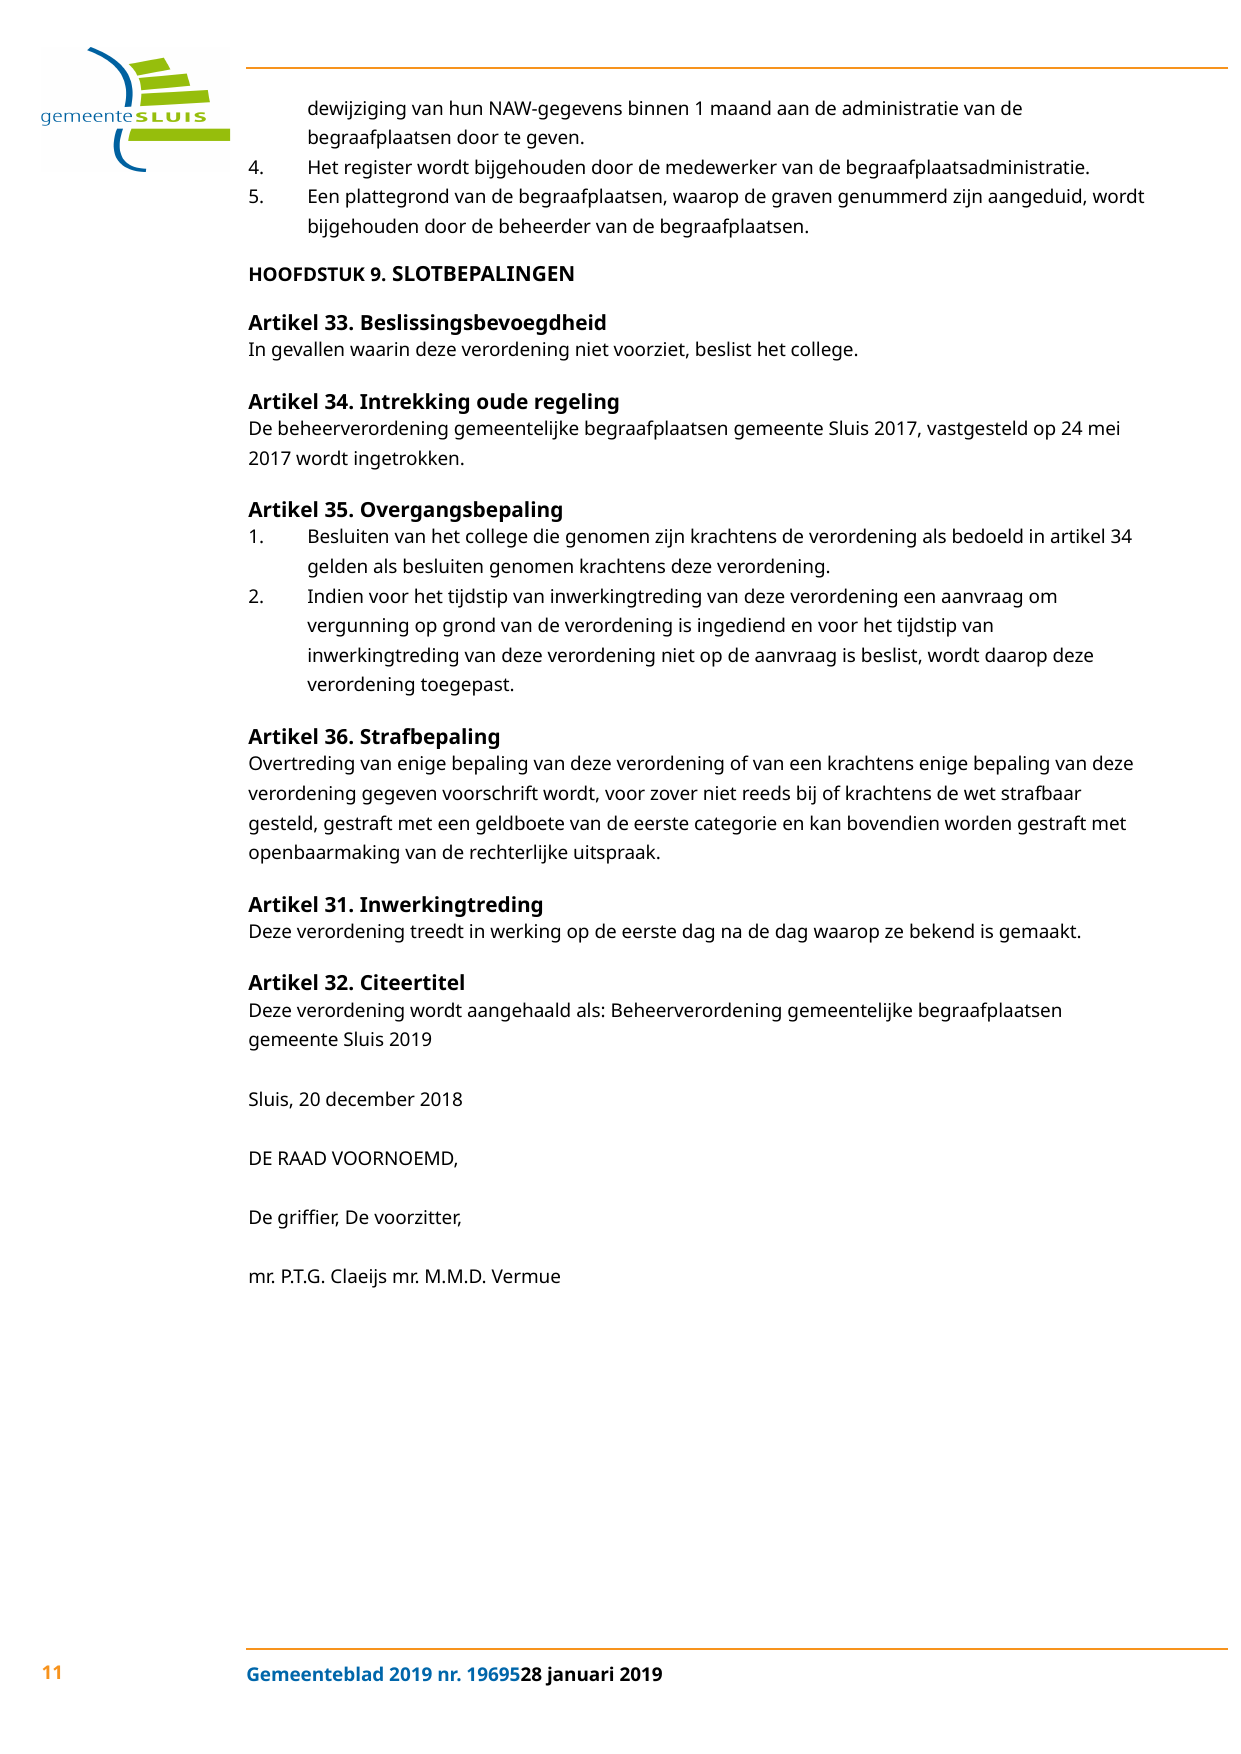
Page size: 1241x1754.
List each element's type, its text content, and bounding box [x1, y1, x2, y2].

text Artikel 33. Beslissingsbevoegdheid [248, 308, 1152, 336]
text Artikel 34. Intrekking oude regeling [248, 387, 1152, 415]
text In gevallen waarin deze verordening niet voorziet, beslist het college. [248, 336, 1152, 362]
text DE RAAD VOORNOEMD, [248, 1145, 1152, 1171]
list Een plattegrond van de begraafplaatsen, waarop de graven genummerd zijn aangeduid, wordt bijgehouden door de beheerder van de begraafplaatsen. [248, 183, 1152, 239]
text Overtreding van enige bepaling van deze verordening of van een krachtens enige bepaling van deze verordening gegeven voorschrift wordt, voor zover niet reeds bij of krachtens de wet strafbaar gesteld, gestraft met een geldboete van de eerste categorie en kan bovendien worden gestraft met openbaarmaking van de rechterlijke uitspraak. [248, 751, 1152, 865]
text Sluis, 20 december 2018 [248, 1086, 1152, 1111]
text mr. P.T.G. Claeijs mr. M.M.D. Vermue [248, 1263, 1152, 1289]
text De griffier, De voorzitter, [248, 1204, 1152, 1230]
text HOOFDSTUK 9. SLOTBEPALINGEN [248, 259, 1152, 287]
text Artikel 32. Citeertitel [248, 968, 1152, 997]
text Artikel 35. Overgangsbepaling [248, 495, 1152, 524]
text Artikel 36. Strafbepaling [248, 722, 1152, 751]
list Het register wordt bijgehouden door de medewerker van de begraafplaatsadministratie. [248, 154, 1152, 180]
list dewijziging van hun NAW-gegevens binnen 1 maand aan de administratie van de begraafplaatsen door te geven. [248, 95, 1152, 150]
text De beheerverordening gemeentelijke begraafplaatsen gemeente Sluis 2017, vastgesteld op 24 mei 2017 wordt ingetrokken. [248, 415, 1152, 471]
text Deze verordening wordt aangehaald als: Beheerverordening gemeentelijke begraafplaatsen gemeente Sluis 2019 [248, 997, 1152, 1052]
list Indien voor het tijdstip van inwerkingtreding van deze verordening een aanvraag om vergunning op grond van de verordening is ingediend en voor het tijdstip van inwerkingtreding van deze verordening niet op de aanvraag is beslist, wordt daarop deze verordening toegepast. [248, 583, 1152, 697]
text Artikel 31. Inwerkingtreding [248, 890, 1152, 918]
text Deze verordening treedt in werking op de eerste dag na de dag waarop ze bekend is gemaakt. [248, 918, 1152, 944]
picture [41, 47, 231, 172]
list Besluiten van het college die genomen zijn krachtens de verordening als bedoeld in artikel 34 gelden als besluiten genomen krachtens deze verordening. [248, 524, 1152, 579]
